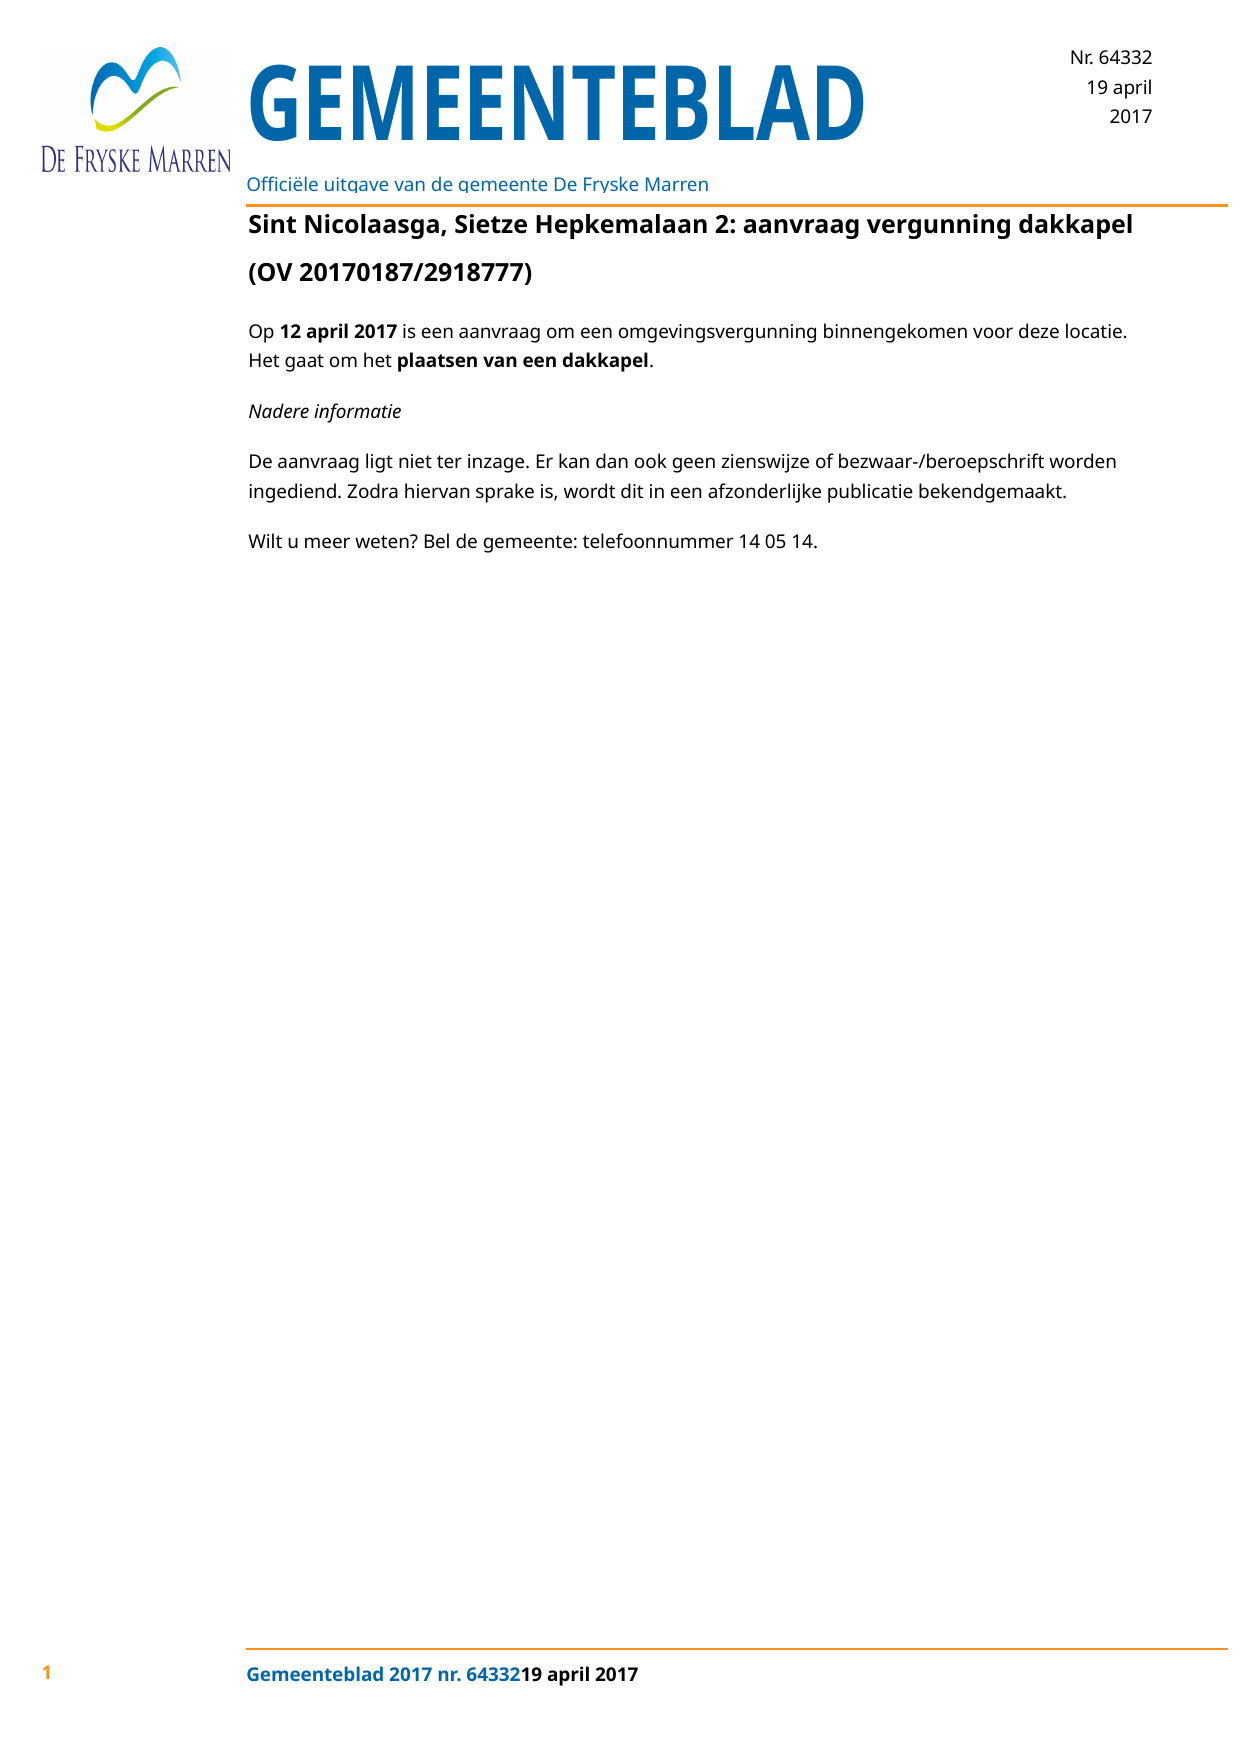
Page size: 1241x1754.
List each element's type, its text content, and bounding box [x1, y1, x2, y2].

text Wilt u meer weten? Bel de gemeente: telefoonnummer 14 05 14. [248, 528, 1152, 554]
text De aanvraag ligt niet ter inzage. Er kan dan ook geen zienswijze of bezwaar-/beroepschrift worden ingediend. Zodra hiervan sprake is, wordt dit in een afzonderlijke publicatie bekendgemaakt. [248, 448, 1152, 504]
text Op 12 april 2017 is een aanvraag om een omgevingsvergunning binnengekomen voor deze locatie. Het gaat om het plaatsen van een dakkapel. [248, 318, 1152, 373]
picture [41, 47, 231, 172]
text Nadere informatie [248, 398, 1152, 424]
text Sint Nicolaasga, Sietze Hepkemalaan 2: aanvraag vergunning dakkapel (OV 20170187/2918777) [248, 207, 1152, 288]
